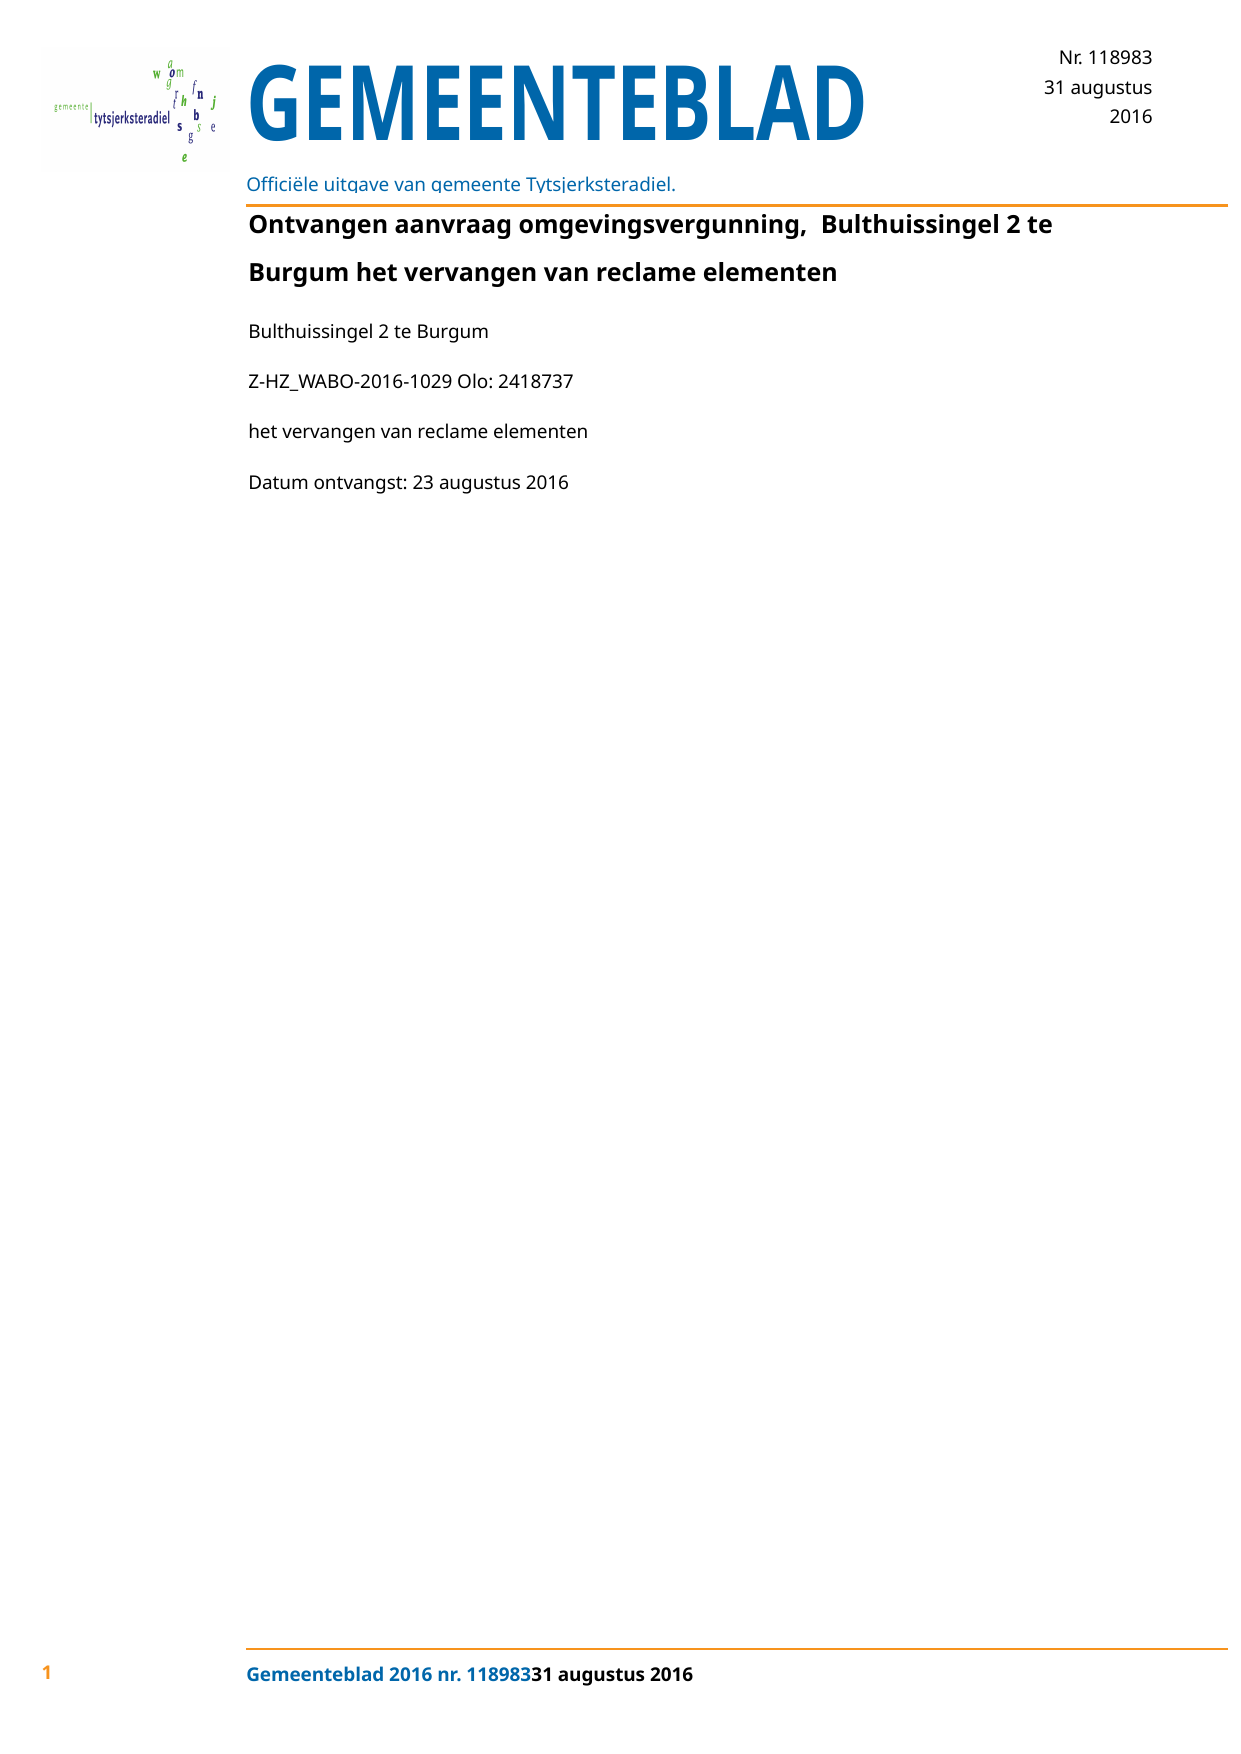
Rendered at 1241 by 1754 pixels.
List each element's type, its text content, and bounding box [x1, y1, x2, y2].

text Ontvangen aanvraag omgevingsvergunning, Bulthuissingel 2 te Burgum het vervangen van reclame elementen [248, 207, 1152, 288]
picture [41, 47, 231, 172]
text het vervangen van reclame elementen [248, 419, 1152, 444]
text Z-HZ_WABO-2016-1029 Olo: 2418737 [248, 368, 1152, 394]
text Datum ontvangst: 23 augustus 2016 [248, 469, 1152, 495]
text Bulthuissingel 2 te Burgum [248, 318, 1152, 344]
